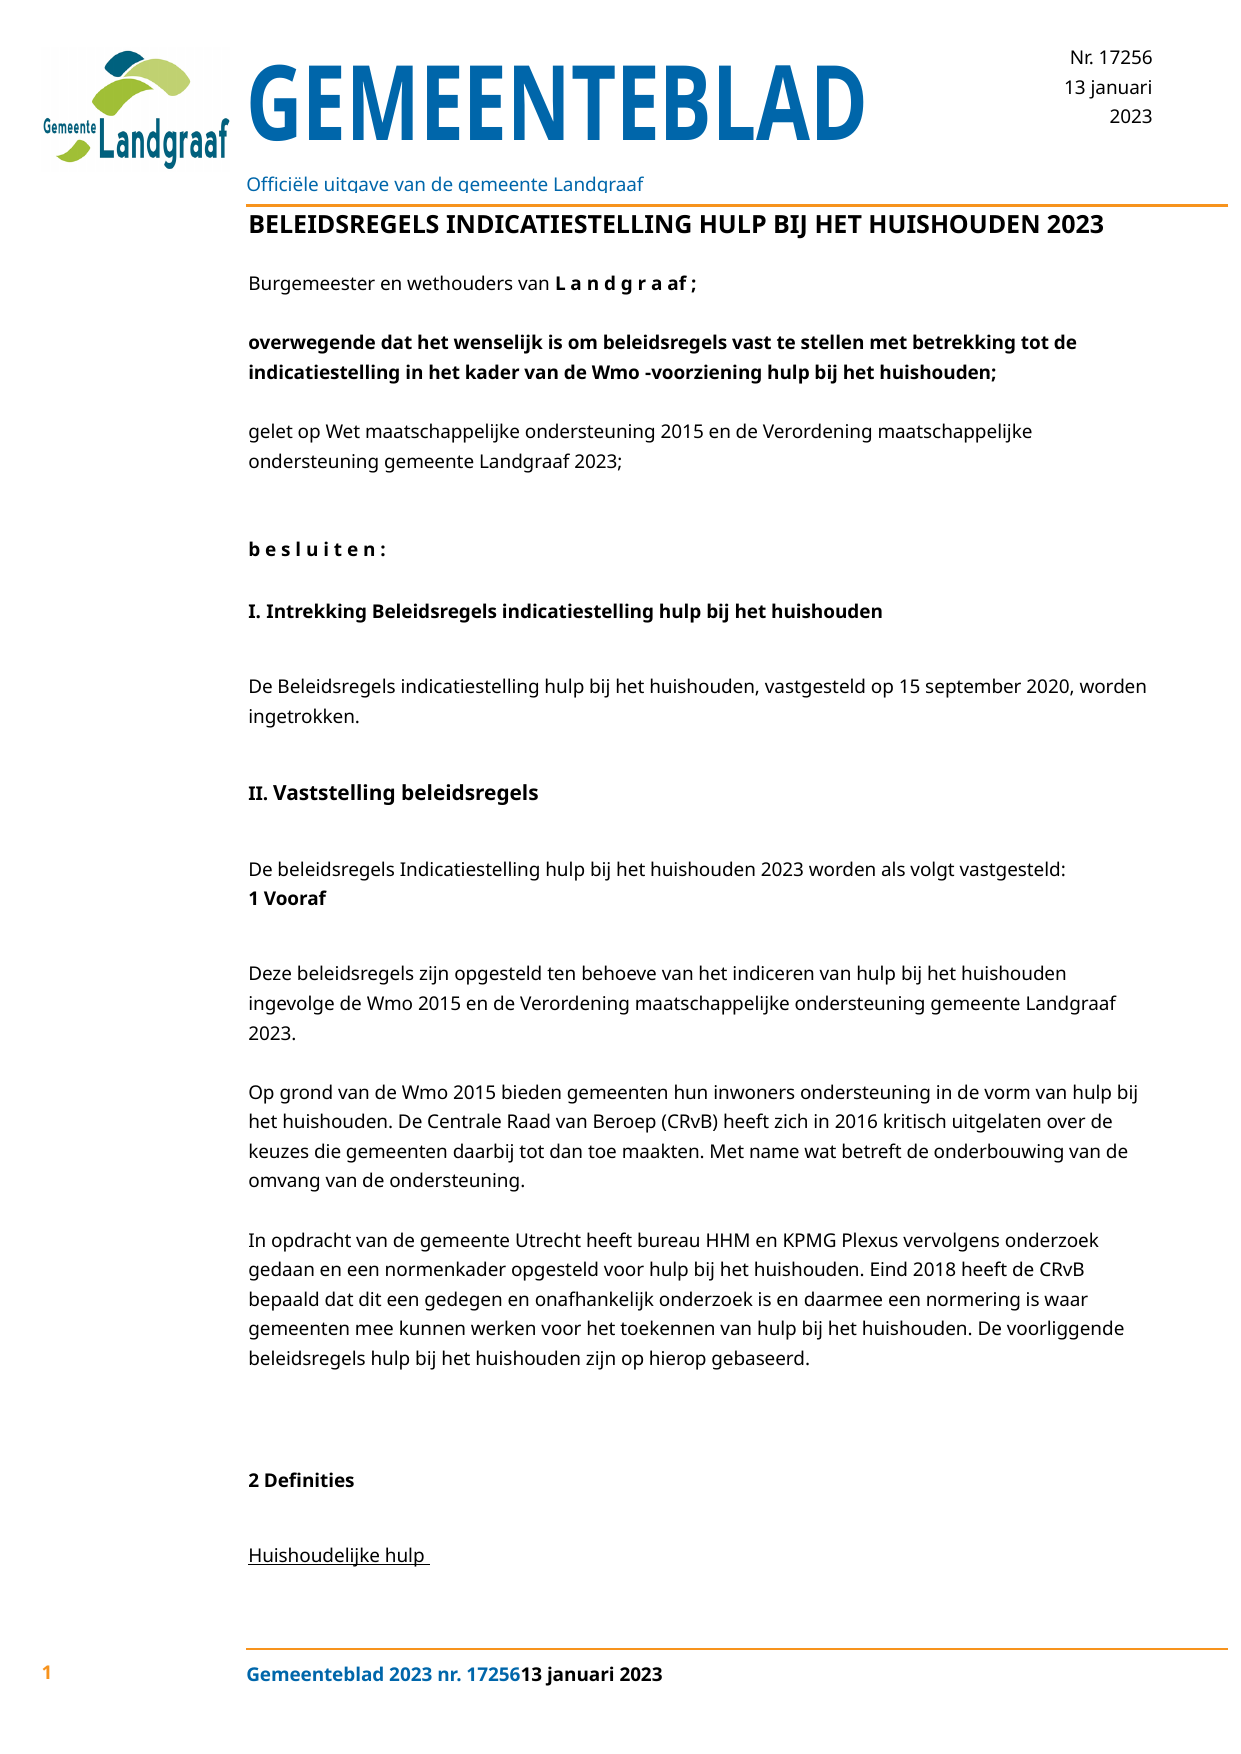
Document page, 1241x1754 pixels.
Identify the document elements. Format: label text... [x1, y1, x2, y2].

text I. Intrekking Beleidsregels indicatiestelling hulp bij het huishouden [248, 596, 1152, 624]
text gelet op Wet maatschappelijke ondersteuning 2015 en de Verordening maatschappelijke ondersteuning gemeente Landgraaf 2023; [248, 418, 1152, 473]
text Op grond van de Wmo 2015 bieden gemeenten hun inwoners ondersteuning in de vorm van hulp bij het huishouden. De Centrale Raad van Beroep (CRvB) heeft zich in 2016 kritisch uitgelaten over de keuzes die gemeenten daarbij tot dan toe maakten. Met name wat betreft de onderbouwing van de omvang van de ondersteuning. [248, 1079, 1152, 1193]
picture [41, 47, 231, 172]
text 2 Definities [248, 1467, 1152, 1493]
text BELEIDSREGELS INDICATIESTELLING HULP BIJ HET HUISHOUDEN 2023 [248, 207, 1152, 241]
text Huishoudelijke hulp [248, 1542, 1152, 1568]
text Burgemeester en wethouders van L a n d g r a af ; [248, 270, 1152, 296]
text De Beleidsregels indicatiestelling hulp bij het huishouden, vastgesteld op 15 september 2020, worden ingetrokken. [248, 673, 1152, 729]
text In opdracht van de gemeente Utrecht heeft bureau HHM en KPMG Plexus vervolgens onderzoek gedaan en een normenkader opgesteld voor hulp bij het huishouden. Eind 2018 heeft de CRvB bepaald dat dit een gedegen en onafhankelijk onderzoek is en daarmee een normering is waar gemeenten mee kunnen werken voor het toekennen van hulp bij het huishouden. De voorliggende beleidsregels hulp bij het huishouden zijn op hierop gebaseerd. [248, 1227, 1152, 1371]
text Deze beleidsregels zijn opgesteld ten behoeve van het indiceren van hulp bij het huishouden ingevolge de Wmo 2015 en de Verordening maatschappelijke ondersteuning gemeente Landgraaf 2023. [248, 961, 1152, 1045]
text II. Vaststelling beleidsregels [248, 778, 1152, 807]
text b e s l u i t e n : [248, 537, 1152, 562]
text 1 Vooraf [248, 886, 1152, 911]
text overwegende dat het wenselijk is om beleidsregels vast te stellen met betrekking tot de indicatiestelling in het kader van de Wmo -voorziening hulp bij het huishouden; [248, 329, 1152, 385]
text De beleidsregels Indicatiestelling hulp bij het huishouden 2023 worden als volgt vastgesteld: [248, 856, 1152, 882]
